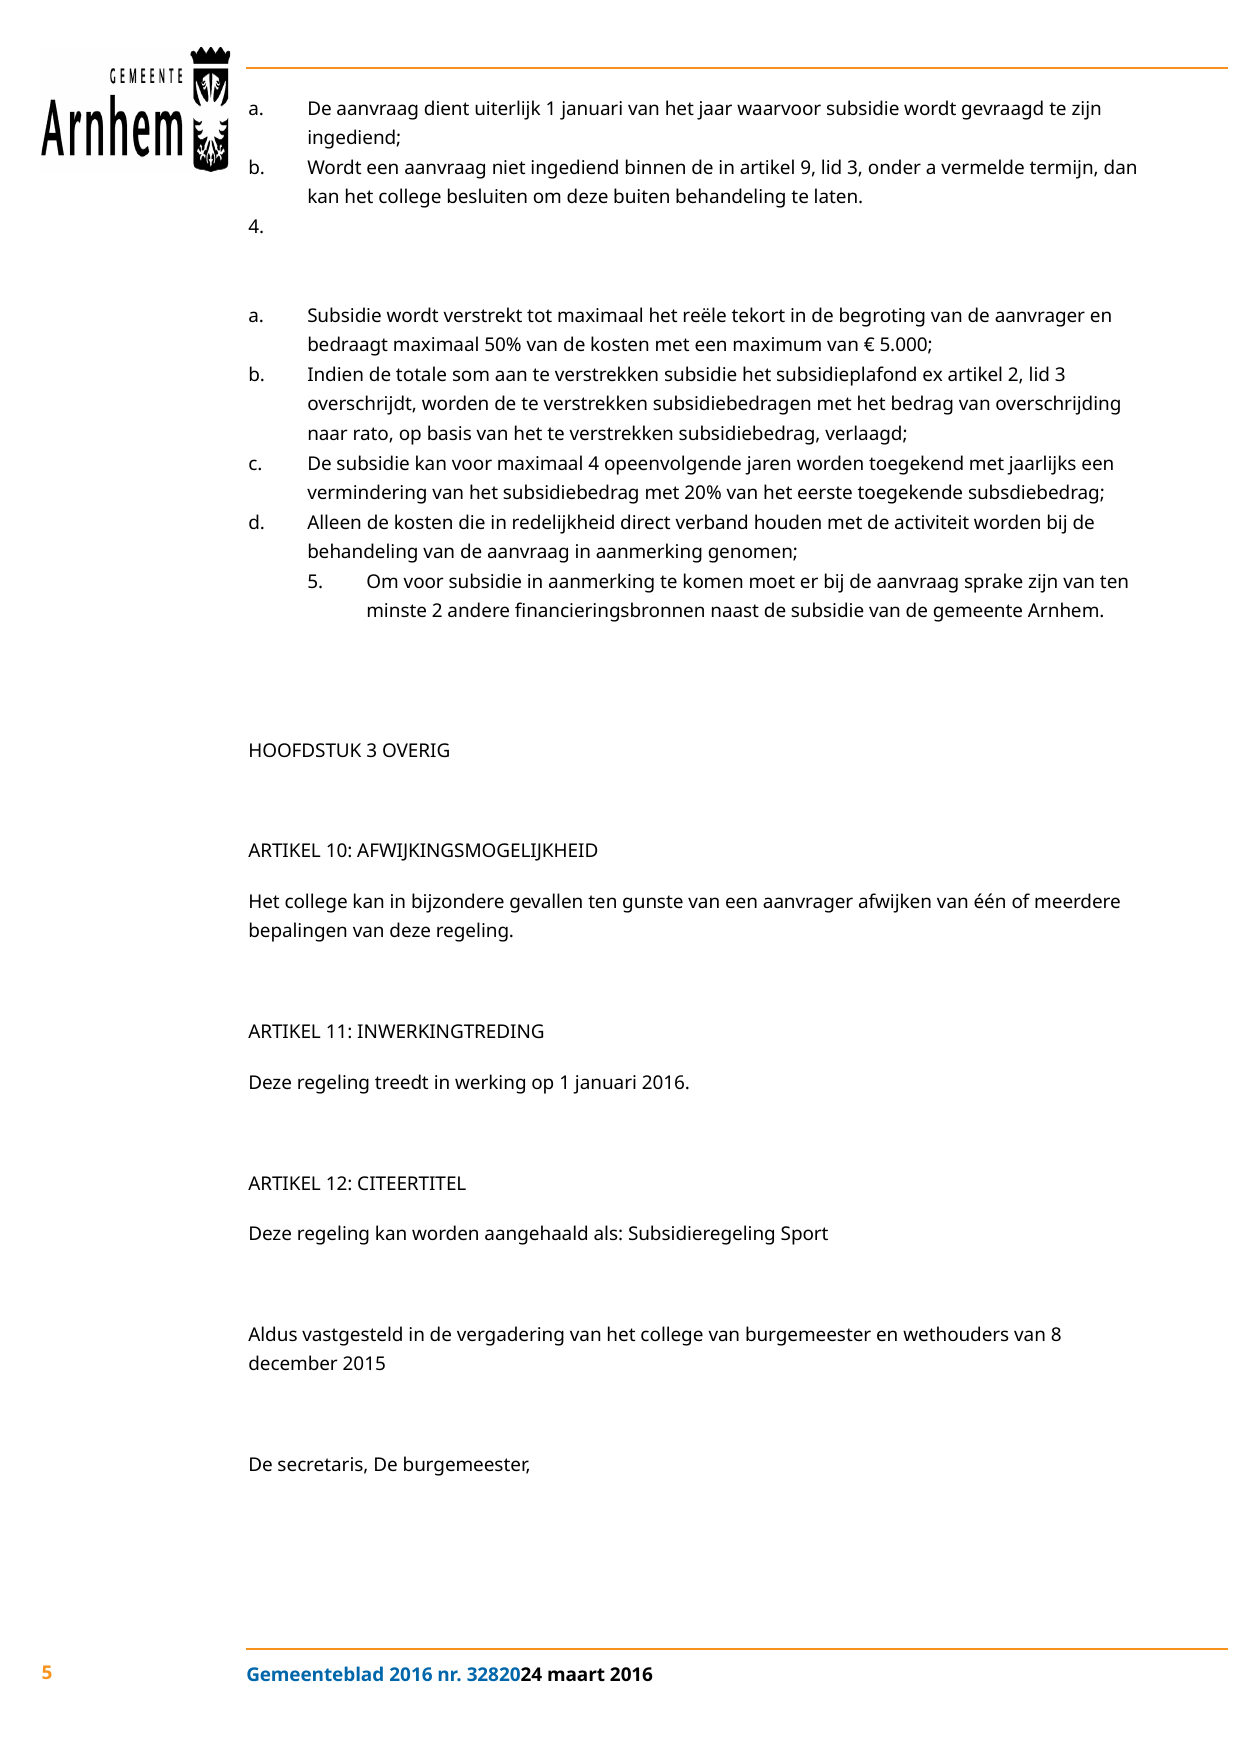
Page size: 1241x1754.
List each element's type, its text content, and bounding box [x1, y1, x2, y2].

text Deze regeling kan worden aangehaald als: Subsidieregeling Sport [248, 1220, 1152, 1246]
text ARTIKEL 11: INWERKINGTREDING [248, 1018, 1152, 1044]
text Aldus vastgesteld in de vergadering van het college van burgemeester en wethouders van 8 december 2015 [248, 1321, 1152, 1376]
picture [41, 47, 231, 172]
list Alleen de kosten die in redelijkheid direct verband houden met de activiteit worden bij de behandeling van de aanvraag in aanmerking genomen; [248, 509, 1152, 564]
text Deze regeling treedt in werking op 1 januari 2016. [248, 1069, 1152, 1095]
list Indien de totale som aan te verstrekken subsidie het subsidieplafond ex artikel 2, lid 3 overschrijdt, worden de te verstrekken subsidiebedragen met het bedrag van overschrijding naar rato, op basis van het te verstrekken subsidiebedrag, verlaagd; [248, 361, 1152, 446]
list Wordt een aanvraag niet ingediend binnen de in artikel 9, lid 3, onder a vermelde termijn, dan kan het college besluiten om deze buiten behandeling te laten. [248, 154, 1152, 209]
list Om voor subsidie in aanmerking te komen moet er bij de aanvraag sprake zijn van ten minste 2 andere financieringsbronnen naast de subsidie van de gemeente Arnhem. [307, 568, 1152, 623]
text ARTIKEL 12: CITEERTITEL [248, 1170, 1152, 1196]
list De subsidie kan voor maximaal 4 opeenvolgende jaren worden toegekend met jaarlijks een vermindering van het subsidiebedrag met 20% van het eerste toegekende subsdiebedrag; [248, 450, 1152, 505]
list De aanvraag dient uiterlijk 1 januari van het jaar waarvoor subsidie wordt gevraagd te zijn ingediend; [248, 95, 1152, 150]
text De secretaris, De burgemeester, [248, 1451, 1152, 1477]
list Subsidie wordt verstrekt tot maximaal het reële tekort in de begroting van de aanvrager en bedraagt maximaal 50% van de kosten met een maximum van € 5.000; [248, 302, 1152, 357]
text ARTIKEL 10: AFWIJKINGSMOGELIJKHEID [248, 838, 1152, 863]
text HOOFDSTUK 3 OVERIG [248, 737, 1152, 763]
text Het college kan in bijzondere gevallen ten gunste van een aanvrager afwijken van één of meerdere bepalingen van deze regeling. [248, 888, 1152, 943]
